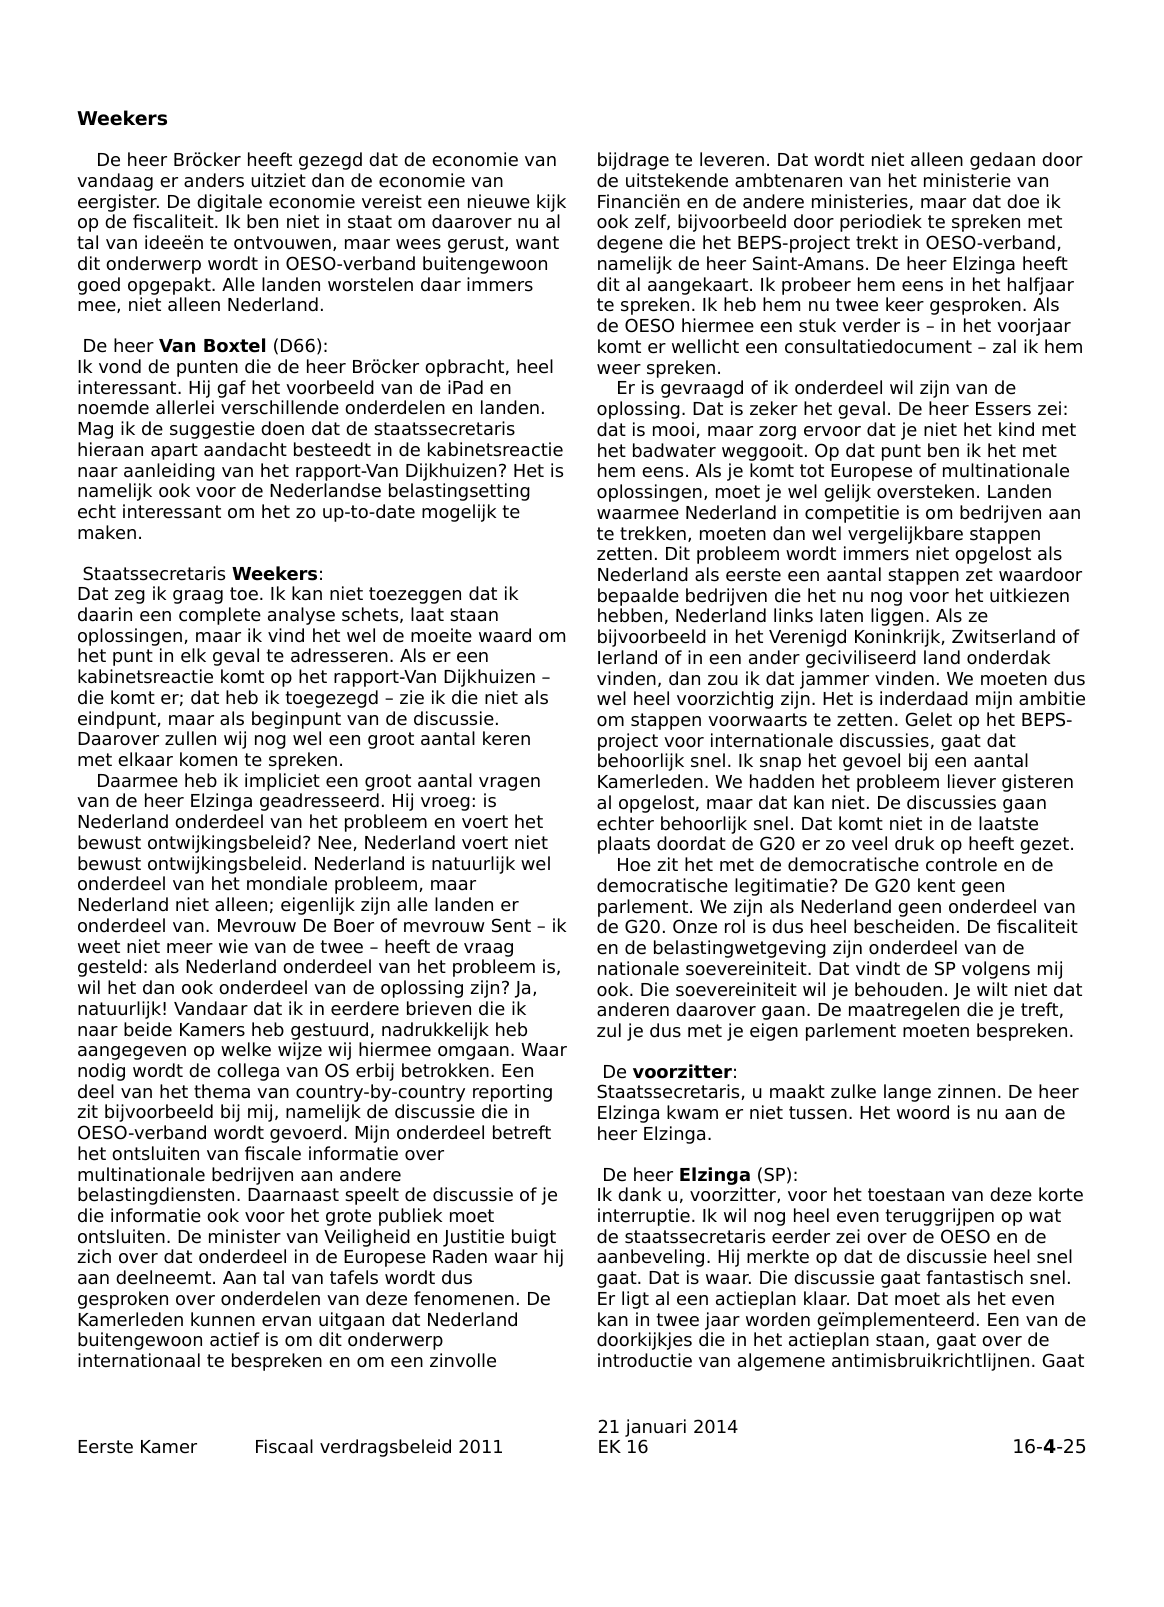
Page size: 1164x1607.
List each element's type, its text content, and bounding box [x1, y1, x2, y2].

text De heer Elzinga (SP): [596, 1164, 1087, 1185]
text Er is gevraagd of ik onderdeel wil zijn van de oplossing. Dat is zeker het geval. De heer Essers zei: dat is mooi, maar zorg ervoor dat je niet het kind met het badwater weggooit. Op dat punt ben ik het met hem eens. Als je komt tot Europese of multinationale oplossingen, moet je wel gelijk oversteken. Landen waarmee Nederland in competitie is om bedrijven aan te trekken, moeten dan wel vergelijkbare stappen zetten. Dit probleem wordt immers niet opgelost als Nederland als eerste een aantal stappen zet waardoor bepaalde bedrijven die het nu nog voor het uitkiezen hebben, Nederland links laten liggen. Als ze bijvoorbeeld in het Verenigd Koninkrijk, Zwitserland of Ierland of in een ander geciviliseerd land onderdak vinden, dan zou ik dat jammer vinden. We moeten dus wel heel voorzichtig zijn. Het is inderdaad mijn ambitie om stappen voorwaarts te zetten. Gelet op het BEPS-project voor internationale discussies, gaat dat behoorlijk snel. Ik snap het gevoel bij een aantal Kamerleden. We hadden het probleem liever gisteren al opgelost, maar dat kan niet. De discussies gaan echter behoorlijk snel. Dat komt niet in de laatste plaats doordat de G20 er zo veel druk op heeft gezet. [596, 378, 1087, 855]
text De voorzitter: [596, 1062, 1087, 1082]
text Daarmee heb ik impliciet een groot aantal vragen van de heer Elzinga geadresseerd. Hij vroeg: is Nederland onderdeel van het probleem en voert het bewust ontwijkingsbeleid? Nee, Nederland voert niet bewust ontwijkingsbeleid. Nederland is natuurlijk wel onderdeel van het mondiale probleem, maar Nederland niet alleen; eigenlijk zijn alle landen er onderdeel van. Mevrouw De Boer of mevrouw Sent – ik weet niet meer wie van de twee – heeft de vraag gesteld: als Nederland onderdeel van het probleem is, wil het dan ook onderdeel van de oplossing zijn? Ja, natuurlijk! Vandaar dat ik in eerdere brieven die ik naar beide Kamers heb gestuurd, nadrukkelijk heb aangegeven op welke wijze wij hiermee omgaan. Waar nodig wordt de collega van OS erbij betrokken. Een deel van het thema van country-by-country reporting zit bijvoorbeeld bij mij, namelijk de discussie die in OESO-verband wordt gevoerd. Mijn onderdeel betreft het ontsluiten van fiscale informatie over multinationale bedrijven aan andere belastingdiensten. Daarnaast speelt de discussie of je die informatie ook voor het grote publiek moet ontsluiten. De minister van Veiligheid en Justitie buigt zich over dat onderdeel in de Europese Raden waar hij aan deelneemt. Aan tal van tafels wordt dus gesproken over onderdelen van deze fenomenen. De Kamerleden kunnen ervan uitgaan dat Nederland buitengewoon actief is om dit onderwerp internationaal te bespreken en om een zinvolle [77, 771, 567, 1372]
text bijdrage te leveren. Dat wordt niet alleen gedaan door de uitstekende ambtenaren van het ministerie van Financiën en de andere ministeries, maar dat doe ik ook zelf, bijvoorbeeld door periodiek te spreken met degene die het BEPS-project trekt in OESO-verband, namelijk de heer Saint-Amans. De heer Elzinga heeft dit al aangekaart. Ik probeer hem eens in het halfjaar te spreken. Ik heb hem nu twee keer gesproken. Als de OESO hiermee een stuk verder is – in het voorjaar komt er wellicht een consultatiedocument – zal ik hem weer spreken. [596, 150, 1087, 378]
text Staatssecretaris, u maakt zulke lange zinnen. De heer Elzinga kwam er niet tussen. Het woord is nu aan de heer Elzinga. [596, 1082, 1087, 1144]
text Dat zeg ik graag toe. Ik kan niet toezeggen dat ik daarin een complete analyse schets, laat staan oplossingen, maar ik vind het wel de moeite waard om het punt in elk geval te adresseren. Als er een kabinetsreactie komt op het rapport-Van Dijkhuizen – die komt er; dat heb ik toegezegd – zie ik die niet als eindpunt, maar als beginpunt van de discussie. Daarover zullen wij nog wel een groot aantal keren met elkaar komen te spreken. [77, 584, 567, 771]
text Ik dank u, voorzitter, voor het toestaan van deze korte interruptie. Ik wil nog heel even teruggrijpen op wat de staatssecretaris eerder zei over de OESO en de aanbeveling. Hij merkte op dat de discussie heel snel gaat. Dat is waar. Die discussie gaat fantastisch snel. Er ligt al een actieplan klaar. Dat moet als het even kan in twee jaar worden geïmplementeerd. Een van de doorkijkjes die in het actieplan staan, gaat over de introductie van algemene antimisbruikrichtlijnen. Gaat [596, 1185, 1087, 1372]
text Ik vond de punten die de heer Bröcker opbracht, heel interessant. Hij gaf het voorbeeld van de iPad en noemde allerlei verschillende onderdelen en landen. Mag ik de suggestie doen dat de staatssecretaris hieraan apart aandacht besteedt in de kabinetsreactie naar aanleiding van het rapport-Van Dijkhuizen? Het is namelijk ook voor de Nederlandse belastingsetting echt interessant om het zo up-to-date mogelijk te maken. [77, 357, 567, 543]
text Staatssecretaris Weekers: [77, 563, 567, 584]
text De heer Van Boxtel (D66): [77, 336, 567, 357]
text Hoe zit het met de democratische controle en de democratische legitimatie? De G20 kent geen parlement. We zijn als Nederland geen onderdeel van de G20. Onze rol is dus heel bescheiden. De fiscaliteit en de belastingwetgeving zijn onderdeel van de nationale soevereiniteit. Dat vindt de SP volgens mij ook. Die soevereiniteit wil je behouden. Je wilt niet dat anderen daarover gaan. De maatregelen die je treft, zul je dus met je eigen parlement moeten bespreken. [596, 855, 1087, 1042]
text De heer Bröcker heeft gezegd dat de economie van vandaag er anders uitziet dan de economie van eergister. De digitale economie vereist een nieuwe kijk op de fiscaliteit. Ik ben niet in staat om daarover nu al tal van ideeën te ontvouwen, maar wees gerust, want dit onderwerp wordt in OESO-verband buitengewoon goed opgepakt. Alle landen worstelen daar immers mee, niet alleen Nederland. [77, 150, 567, 316]
